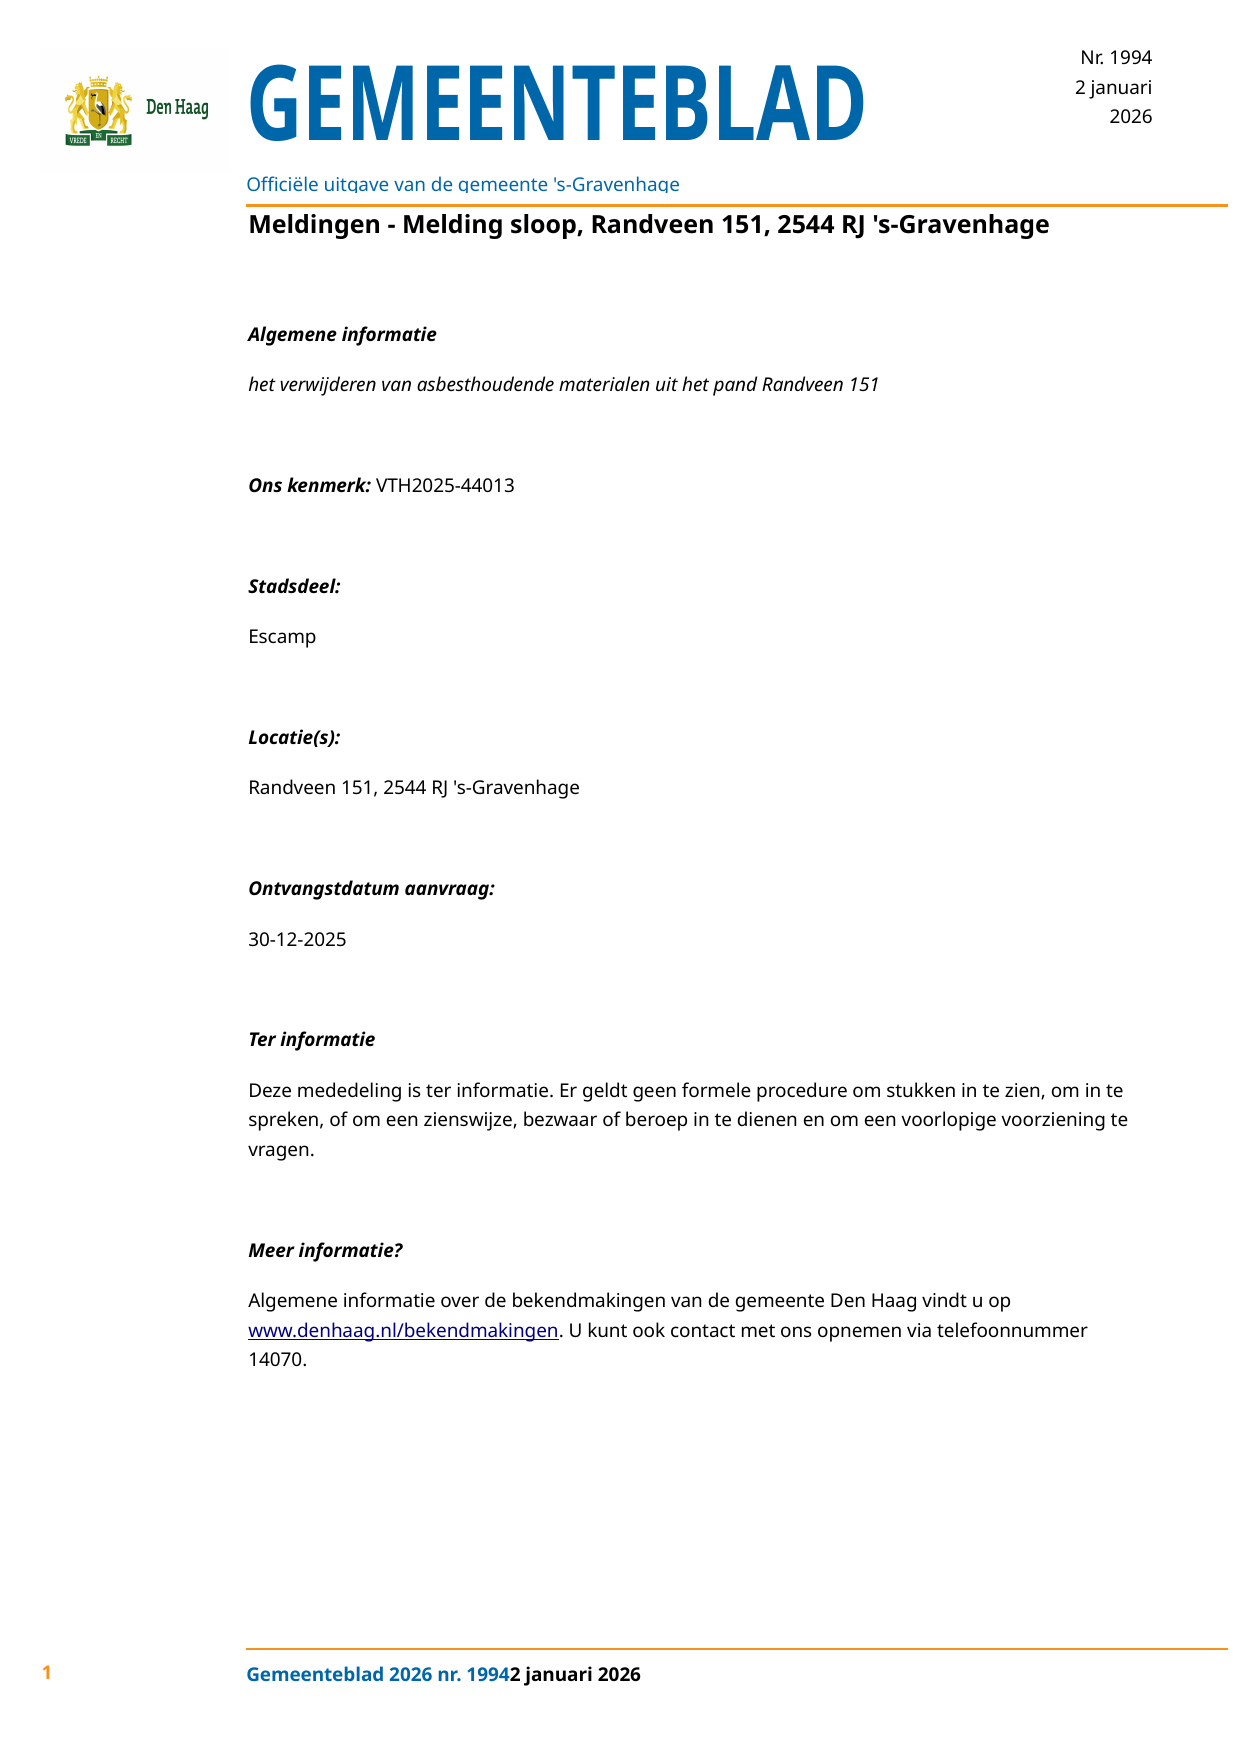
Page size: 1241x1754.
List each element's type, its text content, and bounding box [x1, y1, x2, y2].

text Algemene informatie [248, 321, 1152, 346]
text Ter informatie [248, 1027, 1152, 1052]
text Ons kenmerk: VTH2025-44013 [248, 472, 1152, 498]
text Stadsdeel: [248, 573, 1152, 598]
picture [41, 47, 231, 172]
text Randveen 151, 2544 RJ 's-Gravenhage [248, 774, 1152, 800]
text Meldingen - Melding sloop, Randveen 151, 2544 RJ 's-Gravenhage [248, 207, 1152, 241]
text Locatie(s): [248, 724, 1152, 750]
text Escamp [248, 623, 1152, 649]
text 30-12-2025 [248, 926, 1152, 951]
text Algemene informatie over de bekendmakingen van de gemeente Den Haag vindt u op www.denhaag.nl/bekendmakingen. U kunt ook contact met ons opnemen via telefoonnummer 14070. [248, 1287, 1152, 1372]
text Deze mededeling is ter informatie. Er geldt geen formele procedure om stukken in te zien, om in te spreken, of om een zienswijze, bezwaar of beroep in te dienen en om een voorlopige voorziening te vragen. [248, 1077, 1152, 1162]
text Meer informatie? [248, 1237, 1152, 1263]
text het verwijderen van asbesthoudende materialen uit het pand Randveen 151 [248, 371, 1152, 397]
text Ontvangstdatum aanvraag: [248, 875, 1152, 901]
